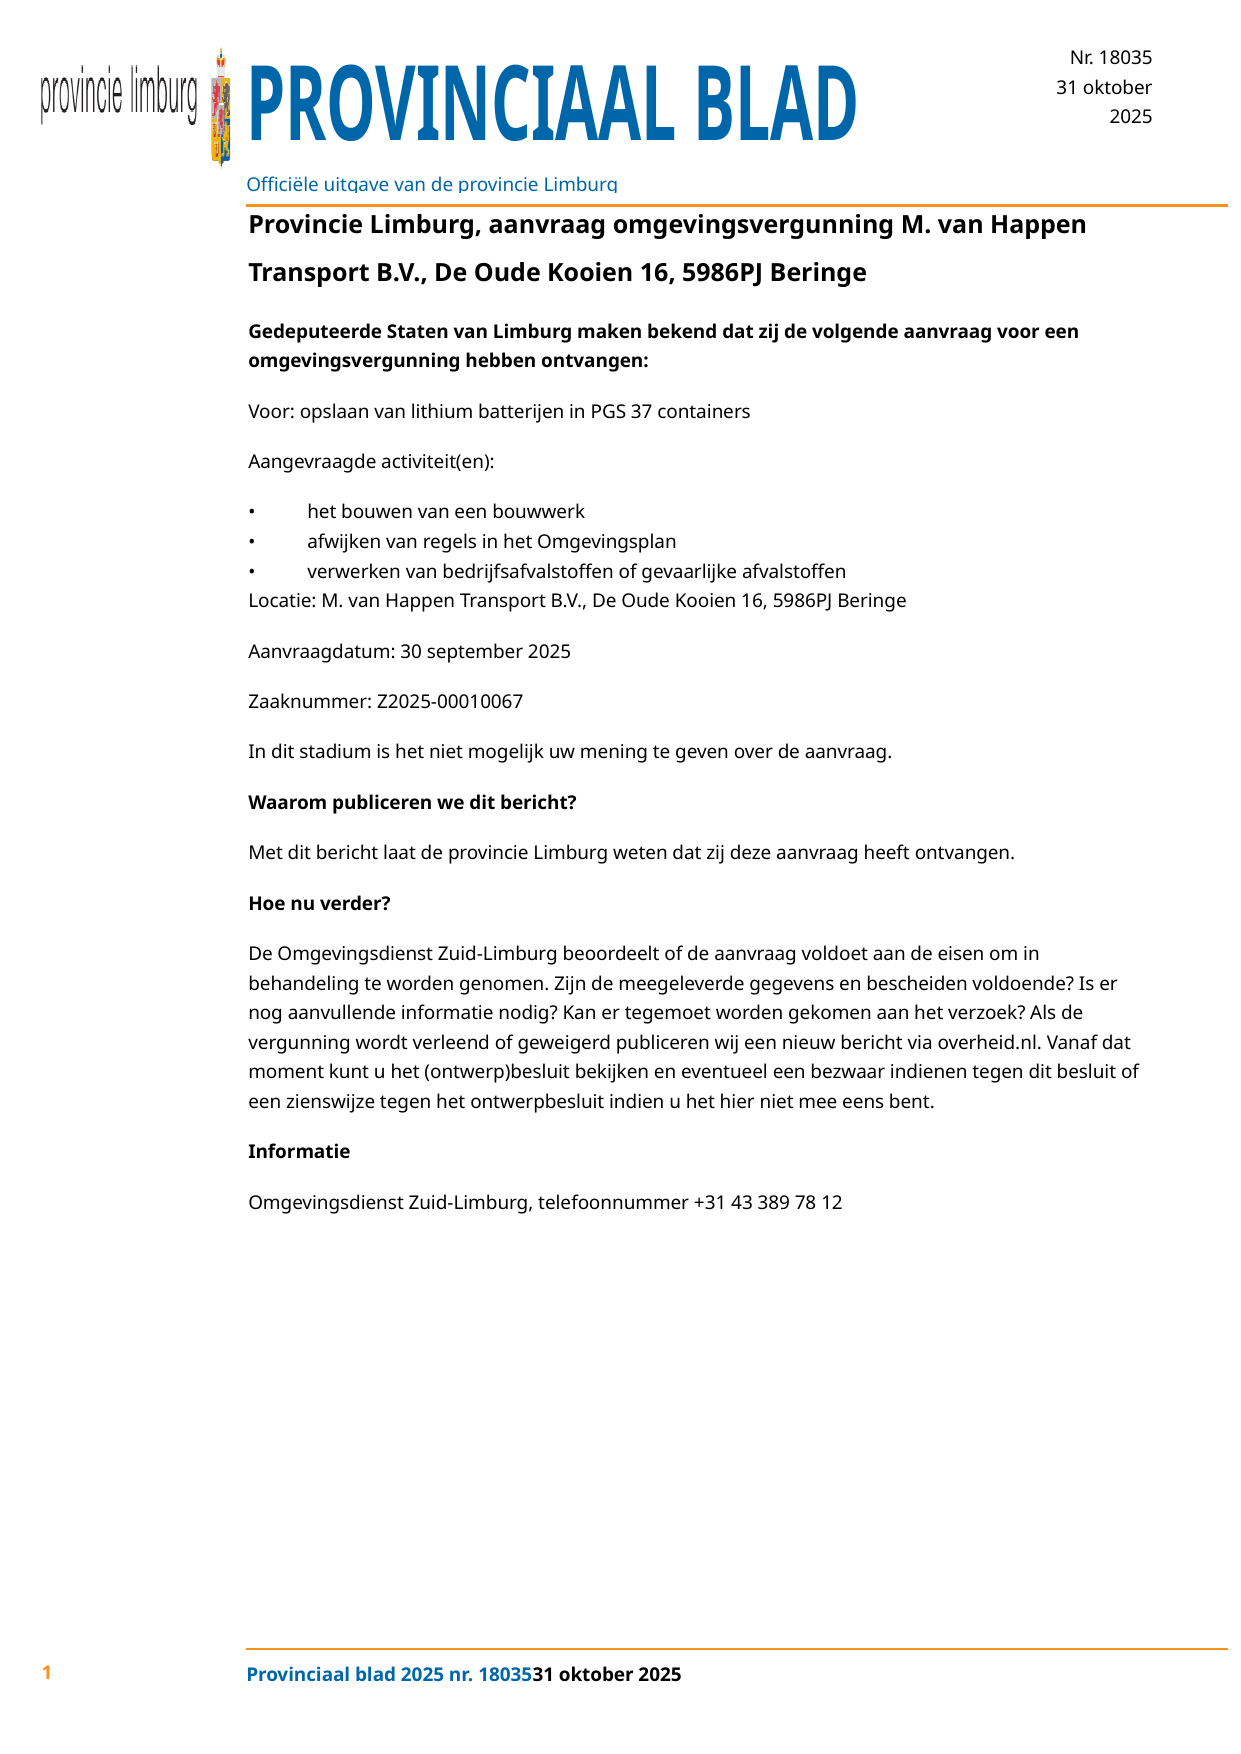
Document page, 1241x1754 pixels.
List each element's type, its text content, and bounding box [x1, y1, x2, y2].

text Met dit bericht laat de provincie Limburg weten dat zij deze aanvraag heeft ontvangen. [248, 839, 1152, 865]
picture [41, 47, 231, 172]
text Aanvraagdatum: 30 september 2025 [248, 638, 1152, 664]
list verwerken van bedrijfsafvalstoffen of gevaarlijke afvalstoffen [248, 558, 1152, 584]
text Omgevingsdienst Zuid-Limburg, telefoonnummer +31 43 389 78 12 [248, 1189, 1152, 1215]
text Waarom publiceren we dit bericht? [248, 789, 1152, 815]
text Voor: opslaan van lithium batterijen in PGS 37 containers [248, 398, 1152, 424]
text De Omgevingsdienst Zuid-Limburg beoordeelt of de aanvraag voldoet aan de eisen om in behandeling te worden genomen. Zijn de meegeleverde gegevens en bescheiden voldoende? Is er nog aanvullende informatie nodig? Kan er tegemoet worden gekomen aan het verzoek? Als de vergunning wordt verleend of geweigerd publiceren wij een nieuw bericht via overheid.nl. Vanaf dat moment kunt u het (ontwerp)besluit bekijken en eventueel een bezwaar indienen tegen dit besluit of een zienswijze tegen het ontwerpbesluit indien u het hier niet mee eens bent. [248, 940, 1152, 1114]
text Gedeputeerde Staten van Limburg maken bekend dat zij de volgende aanvraag voor een omgevingsvergunning hebben ontvangen: [248, 318, 1152, 373]
text Aangevraagde activiteit(en): [248, 448, 1152, 474]
list het bouwen van een bouwwerk [248, 499, 1152, 524]
text Zaaknummer: Z2025-00010067 [248, 688, 1152, 714]
text Provincie Limburg, aanvraag omgevingsvergunning M. van Happen Transport B.V., De Oude Kooien 16, 5986PJ Beringe [248, 207, 1152, 288]
list afwijken van regels in het Omgevingsplan [248, 528, 1152, 554]
text In dit stadium is het niet mogelijk uw mening te geven over de aanvraag. [248, 739, 1152, 764]
text Hoe nu verder? [248, 890, 1152, 916]
text Informatie [248, 1139, 1152, 1164]
text Locatie: M. van Happen Transport B.V., De Oude Kooien 16, 5986PJ Beringe [248, 587, 1152, 613]
